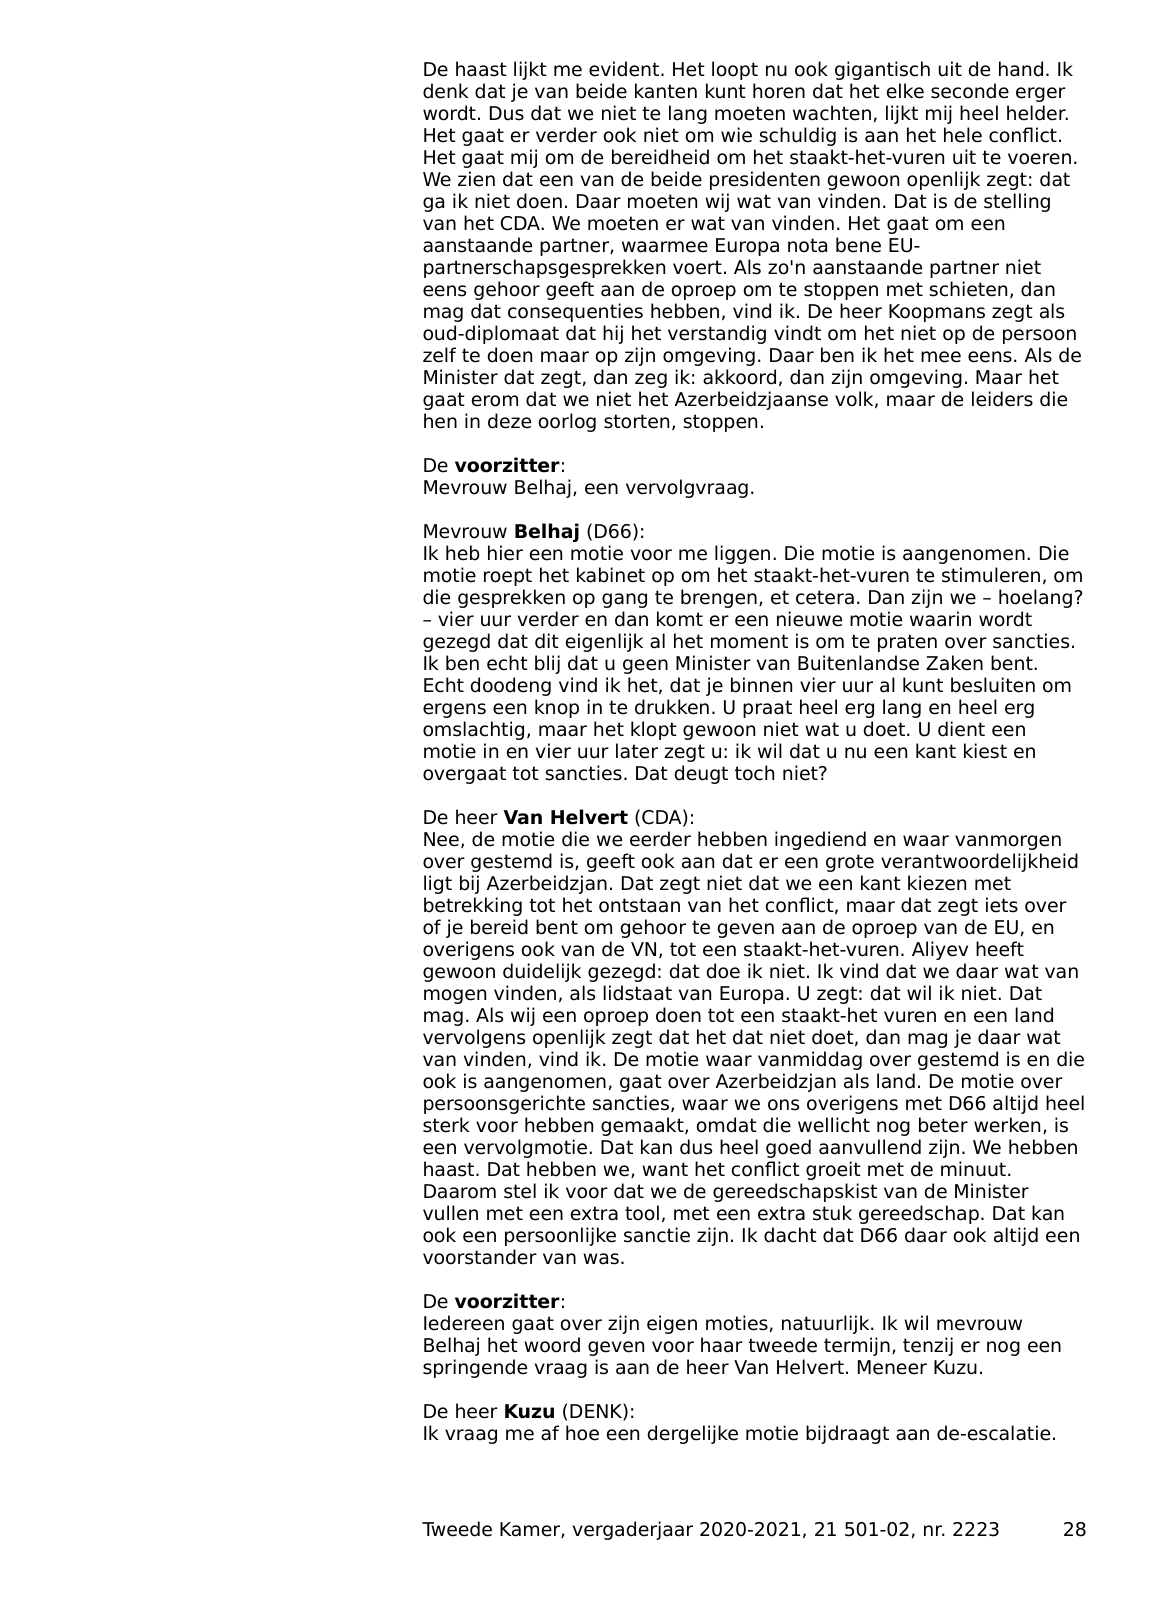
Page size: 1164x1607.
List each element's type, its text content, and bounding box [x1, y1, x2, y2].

text De heer Van Helvert (CDA): [422, 807, 1087, 829]
text Ik heb hier een motie voor me liggen. Die motie is aangenomen. Die motie roept het kabinet op om het staakt-het-vuren te stimuleren, om die gesprekken op gang te brengen, et cetera. Dan zijn we – hoelang? – vier uur verder en dan komt er een nieuwe motie waarin wordt gezegd dat dit eigenlijk al het moment is om te praten over sancties. Ik ben echt blij dat u geen Minister van Buitenlandse Zaken bent. Echt doodeng vind ik het, dat je binnen vier uur al kunt besluiten om ergens een knop in te drukken. U praat heel erg lang en heel erg omslachtig, maar het klopt gewoon niet wat u doet. U dient een motie in en vier uur later zegt u: ik wil dat u nu een kant kiest en overgaat tot sancties. Dat deugt toch niet? [422, 543, 1087, 785]
text De voorzitter: [422, 1291, 1087, 1313]
text De haast lijkt me evident. Het loopt nu ook gigantisch uit de hand. Ik denk dat je van beide kanten kunt horen dat het elke seconde erger wordt. Dus dat we niet te lang moeten wachten, lijkt mij heel helder. Het gaat er verder ook niet om wie schuldig is aan het hele conflict. Het gaat mij om de bereidheid om het staakt-het-vuren uit te voeren. We zien dat een van de beide presidenten gewoon openlijk zegt: dat ga ik niet doen. Daar moeten wij wat van vinden. Dat is de stelling van het CDA. We moeten er wat van vinden. Het gaat om een aanstaande partner, waarmee Europa nota bene EU-partnerschapsgesprekken voert. Als zo'n aanstaande partner niet eens gehoor geeft aan de oproep om te stoppen met schieten, dan mag dat consequenties hebben, vind ik. De heer Koopmans zegt als oud-diplomaat dat hij het verstandig vindt om het niet op de persoon zelf te doen maar op zijn omgeving. Daar ben ik het mee eens. Als de Minister dat zegt, dan zeg ik: akkoord, dan zijn omgeving. Maar het gaat erom dat we niet het Azerbeidzjaanse volk, maar de leiders die hen in deze oorlog storten, stoppen. [422, 59, 1087, 433]
text De voorzitter: [422, 455, 1087, 477]
text Ik vraag me af hoe een dergelijke motie bijdraagt aan de-escalatie. [422, 1423, 1087, 1445]
text Iedereen gaat over zijn eigen moties, natuurlijk. Ik wil mevrouw Belhaj het woord geven voor haar tweede termijn, tenzij er nog een springende vraag is aan de heer Van Helvert. Meneer Kuzu. [422, 1313, 1087, 1379]
text Mevrouw Belhaj, een vervolgvraag. [422, 477, 1087, 499]
text Mevrouw Belhaj (D66): [422, 521, 1087, 543]
text De heer Kuzu (DENK): [422, 1401, 1087, 1423]
text Nee, de motie die we eerder hebben ingediend en waar vanmorgen over gestemd is, geeft ook aan dat er een grote verantwoordelijkheid ligt bij Azerbeidzjan. Dat zegt niet dat we een kant kiezen met betrekking tot het ontstaan van het conflict, maar dat zegt iets over of je bereid bent om gehoor te geven aan de oproep van de EU, en overigens ook van de VN, tot een staakt-het-vuren. Aliyev heeft gewoon duidelijk gezegd: dat doe ik niet. Ik vind dat we daar wat van mogen vinden, als lidstaat van Europa. U zegt: dat wil ik niet. Dat mag. Als wij een oproep doen tot een staakt-het vuren en een land vervolgens openlijk zegt dat het dat niet doet, dan mag je daar wat van vinden, vind ik. De motie waar vanmiddag over gestemd is en die ook is aangenomen, gaat over Azerbeidzjan als land. De motie over persoonsgerichte sancties, waar we ons overigens met D66 altijd heel sterk voor hebben gemaakt, omdat die wellicht nog beter werken, is een vervolgmotie. Dat kan dus heel goed aanvullend zijn. We hebben haast. Dat hebben we, want het conflict groeit met de minuut. Daarom stel ik voor dat we de gereedschapskist van de Minister vullen met een extra tool, met een extra stuk gereedschap. Dat kan ook een persoonlijke sanctie zijn. Ik dacht dat D66 daar ook altijd een voorstander van was. [422, 829, 1087, 1268]
